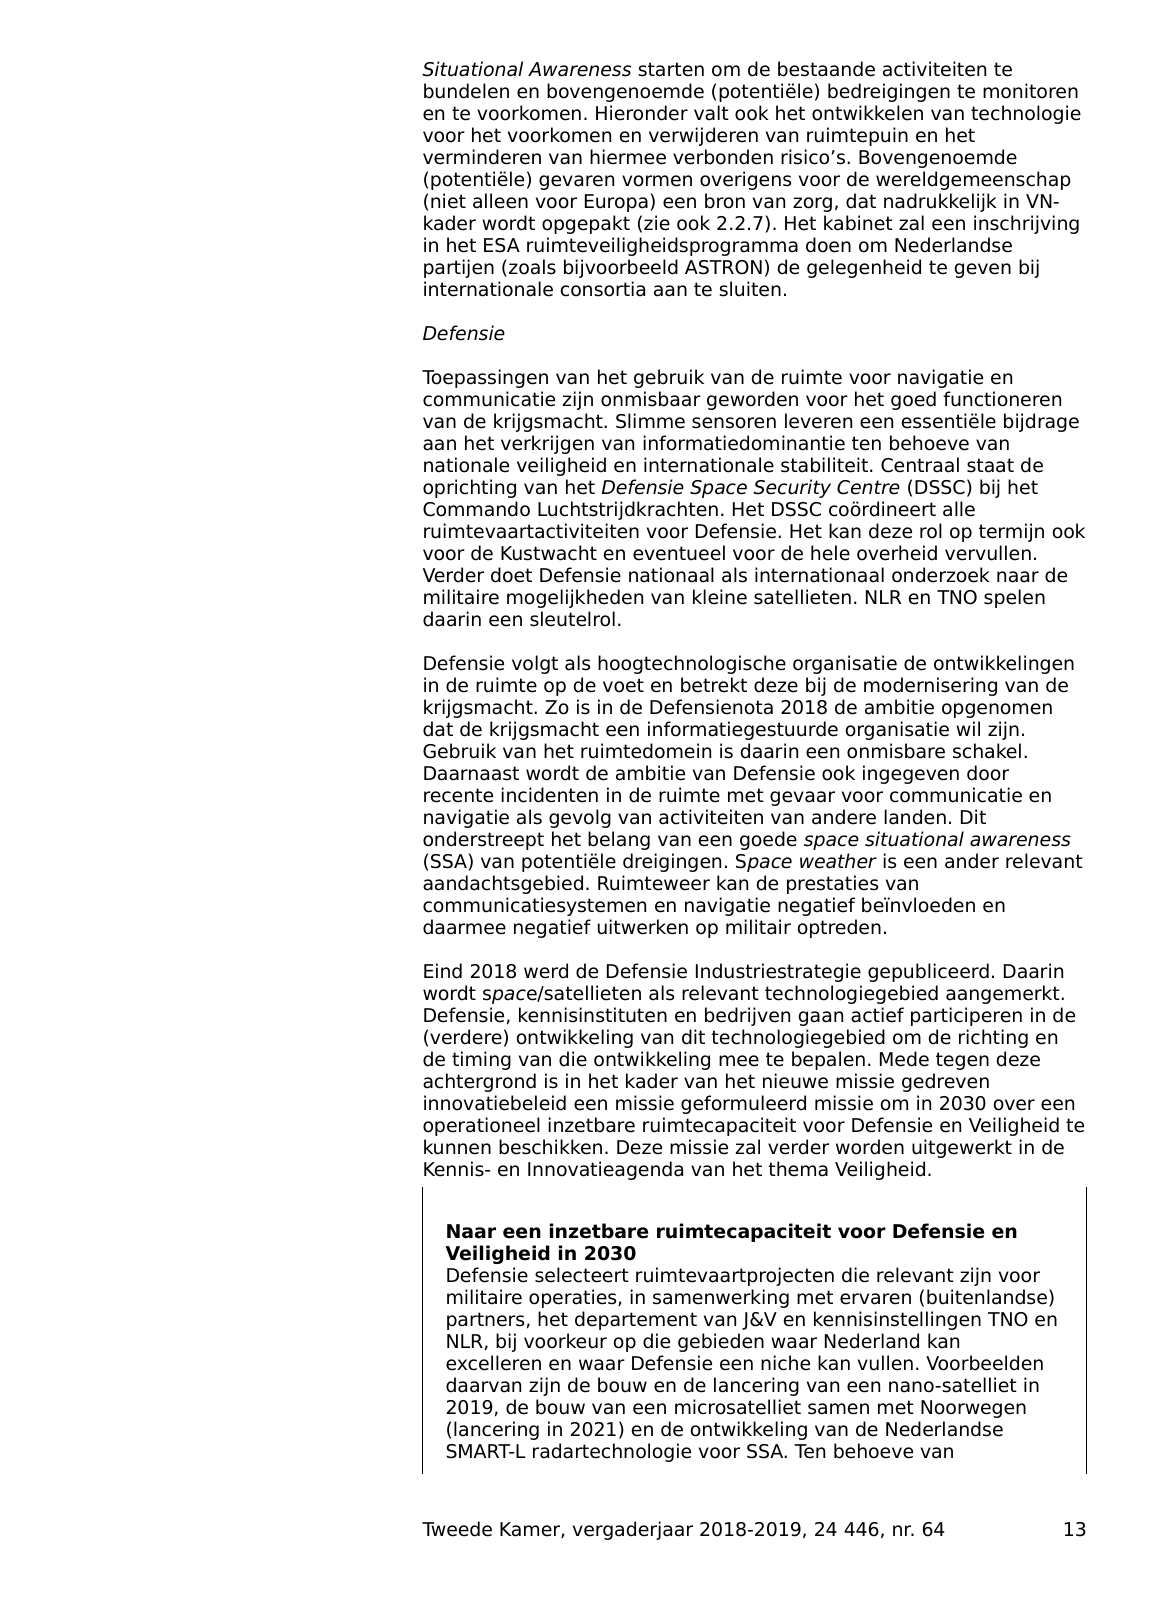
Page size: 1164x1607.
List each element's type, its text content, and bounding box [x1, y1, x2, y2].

text Eind 2018 werd de Defensie Industriestrategie gepubliceerd. Daarin wordt space/satellieten als relevant technologiegebied aangemerkt. Defensie, kennisinstituten en bedrijven gaan actief participeren in de (verdere) ontwikkeling van dit technologiegebied om de richting en de timing van die ontwikkeling mee te bepalen. Mede tegen deze achtergrond is in het kader van het nieuwe missie gedreven innovatiebeleid een missie geformuleerd missie om in 2030 over een operationeel inzetbare ruimtecapaciteit voor Defensie en Veiligheid te kunnen beschikken. Deze missie zal verder worden uitgewerkt in de Kennis- en Innovatieagenda van het thema Veiligheid. [422, 961, 1087, 1181]
subtitle Defensie [422, 323, 1087, 345]
table_header Naar een inzetbare ruimtecapaciteit voor Defensie en Veiligheid in 2030 Defensie selecteert ruimtevaartprojecten die relevant zijn voor militaire operaties, in samenwerking met ervaren (buitenlandse) partners, het departement van J&V en kennisinstellingen TNO en NLR, bij voorkeur op die gebieden waar Nederland kan excelleren en waar Defensie een niche kan vullen. Voorbeelden daarvan zijn de bouw en de lancering van een nano-satelliet in 2019, de bouw van een microsatelliet samen met Noorwegen (lancering in 2021) en de ontwikkeling van de Nederlandse SMART-L radartechnologie voor SSA. Ten behoeve van [423, 1187, 1086, 1474]
text Toepassingen van het gebruik van de ruimte voor navigatie en communicatie zijn onmisbaar geworden voor het goed functioneren van de krijgsmacht. Slimme sensoren leveren een essentiële bijdrage aan het verkrijgen van informatiedominantie ten behoeve van nationale veiligheid en internationale stabiliteit. Centraal staat de oprichting van het Defensie Space Security Centre (DSSC) bij het Commando Luchtstrijdkrachten. Het DSSC coördineert alle ruimtevaartactiviteiten voor Defensie. Het kan deze rol op termijn ook voor de Kustwacht en eventueel voor de hele overheid vervullen. Verder doet Defensie nationaal als internationaal onderzoek naar de militaire mogelijkheden van kleine satellieten. NLR en TNO spelen daarin een sleutelrol. [422, 367, 1087, 631]
text Situational Awareness starten om de bestaande activiteiten te bundelen en bovengenoemde (potentiële) bedreigingen te monitoren en te voorkomen. Hieronder valt ook het ontwikkelen van technologie voor het voorkomen en verwijderen van ruimtepuin en het verminderen van hiermee verbonden risico’s. Bovengenoemde (potentiële) gevaren vormen overigens voor de wereldgemeenschap (niet alleen voor Europa) een bron van zorg, dat nadrukkelijk in VN-kader wordt opgepakt (zie ook 2.2.7). Het kabinet zal een inschrijving in het ESA ruimteveiligheidsprogramma doen om Nederlandse partijen (zoals bijvoorbeeld ASTRON) de gelegenheid te geven bij internationale consortia aan te sluiten. [422, 59, 1087, 301]
text Defensie volgt als hoogtechnologische organisatie de ontwikkelingen in de ruimte op de voet en betrekt deze bij de modernisering van de krijgsmacht. Zo is in de Defensienota 2018 de ambitie opgenomen dat de krijgsmacht een informatiegestuurde organisatie wil zijn. Gebruik van het ruimtedomein is daarin een onmisbare schakel. Daarnaast wordt de ambitie van Defensie ook ingegeven door recente incidenten in de ruimte met gevaar voor communicatie en navigatie als gevolg van activiteiten van andere landen. Dit onderstreept het belang van een goede space situational awareness (SSA) van potentiële dreigingen. Space weather is een ander relevant aandachtsgebied. Ruimteweer kan de prestaties van communicatiesystemen en navigatie negatief beïnvloeden en daarmee negatief uitwerken op militair optreden. [422, 653, 1087, 939]
